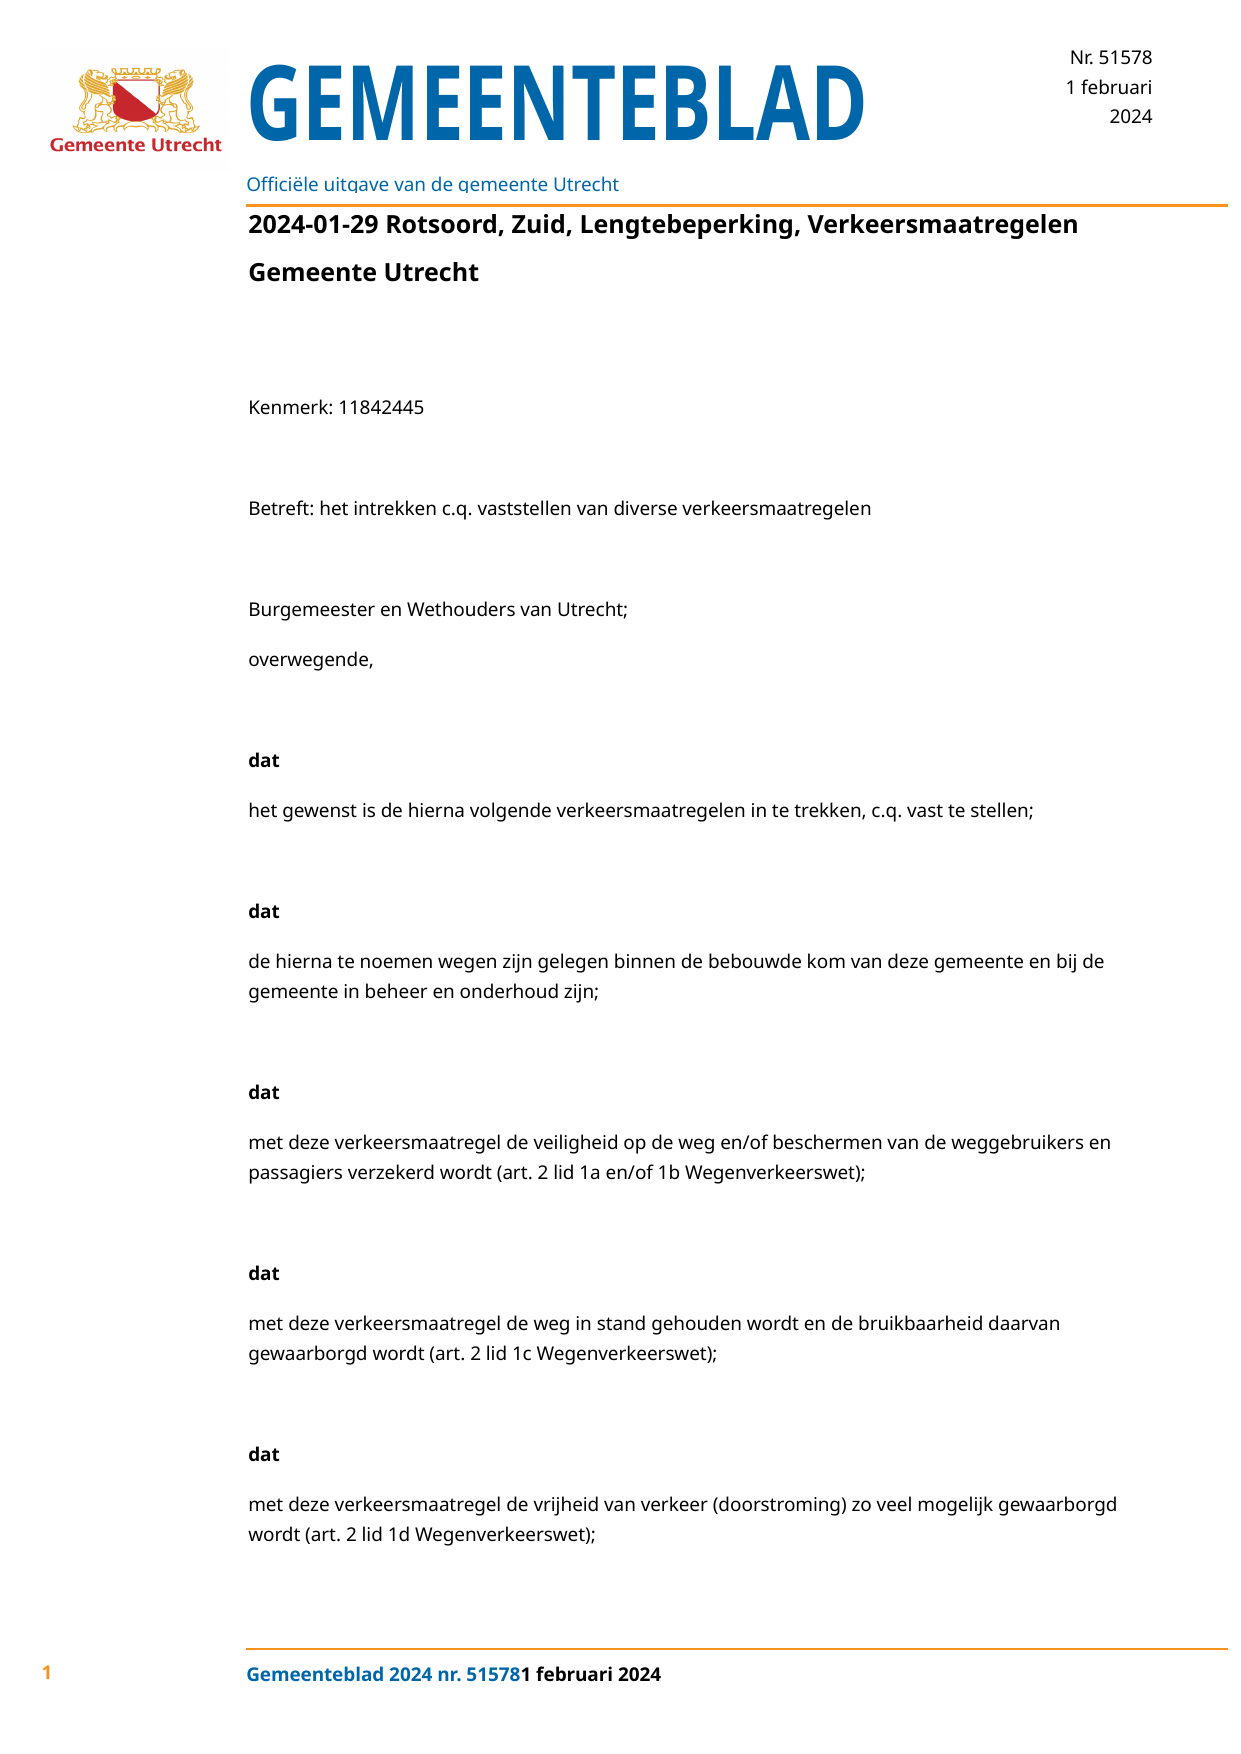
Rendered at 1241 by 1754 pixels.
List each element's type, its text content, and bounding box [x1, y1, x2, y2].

text het gewenst is de hierna volgende verkeersmaatregelen in te trekken, c.q. vast te stellen; [248, 797, 1152, 823]
text met deze verkeersmaatregel de veiligheid op de weg en/of beschermen van de weggebruikers en passagiers verzekerd wordt (art. 2 lid 1a en/of 1b Wegenverkeerswet); [248, 1129, 1152, 1185]
text 2024-01-29 Rotsoord, Zuid, Lengtebeperking, Verkeersmaatregelen Gemeente Utrecht [248, 207, 1152, 288]
text dat [248, 1079, 1152, 1105]
text dat [248, 1260, 1152, 1286]
text Betreft: het intrekken c.q. vaststellen van diverse verkeersmaatregelen [248, 495, 1152, 521]
text dat [248, 898, 1152, 924]
text dat [248, 747, 1152, 773]
text overwegende, [248, 646, 1152, 672]
text dat [248, 1441, 1152, 1466]
text Burgemeester en Wethouders van Utrecht; [248, 596, 1152, 621]
text de hierna te noemen wegen zijn gelegen binnen de bebouwde kom van deze gemeente en bij de gemeente in beheer en onderhoud zijn; [248, 949, 1152, 1004]
text met deze verkeersmaatregel de weg in stand gehouden wordt en de bruikbaarheid daarvan gewaarborgd wordt (art. 2 lid 1c Wegenverkeerswet); [248, 1310, 1152, 1366]
text met deze verkeersmaatregel de vrijheid van verkeer (doorstroming) zo veel mogelijk gewaarborgd wordt (art. 2 lid 1d Wegenverkeerswet); [248, 1491, 1152, 1546]
picture [41, 47, 231, 172]
text Kenmerk: 11842445 [248, 394, 1152, 420]
